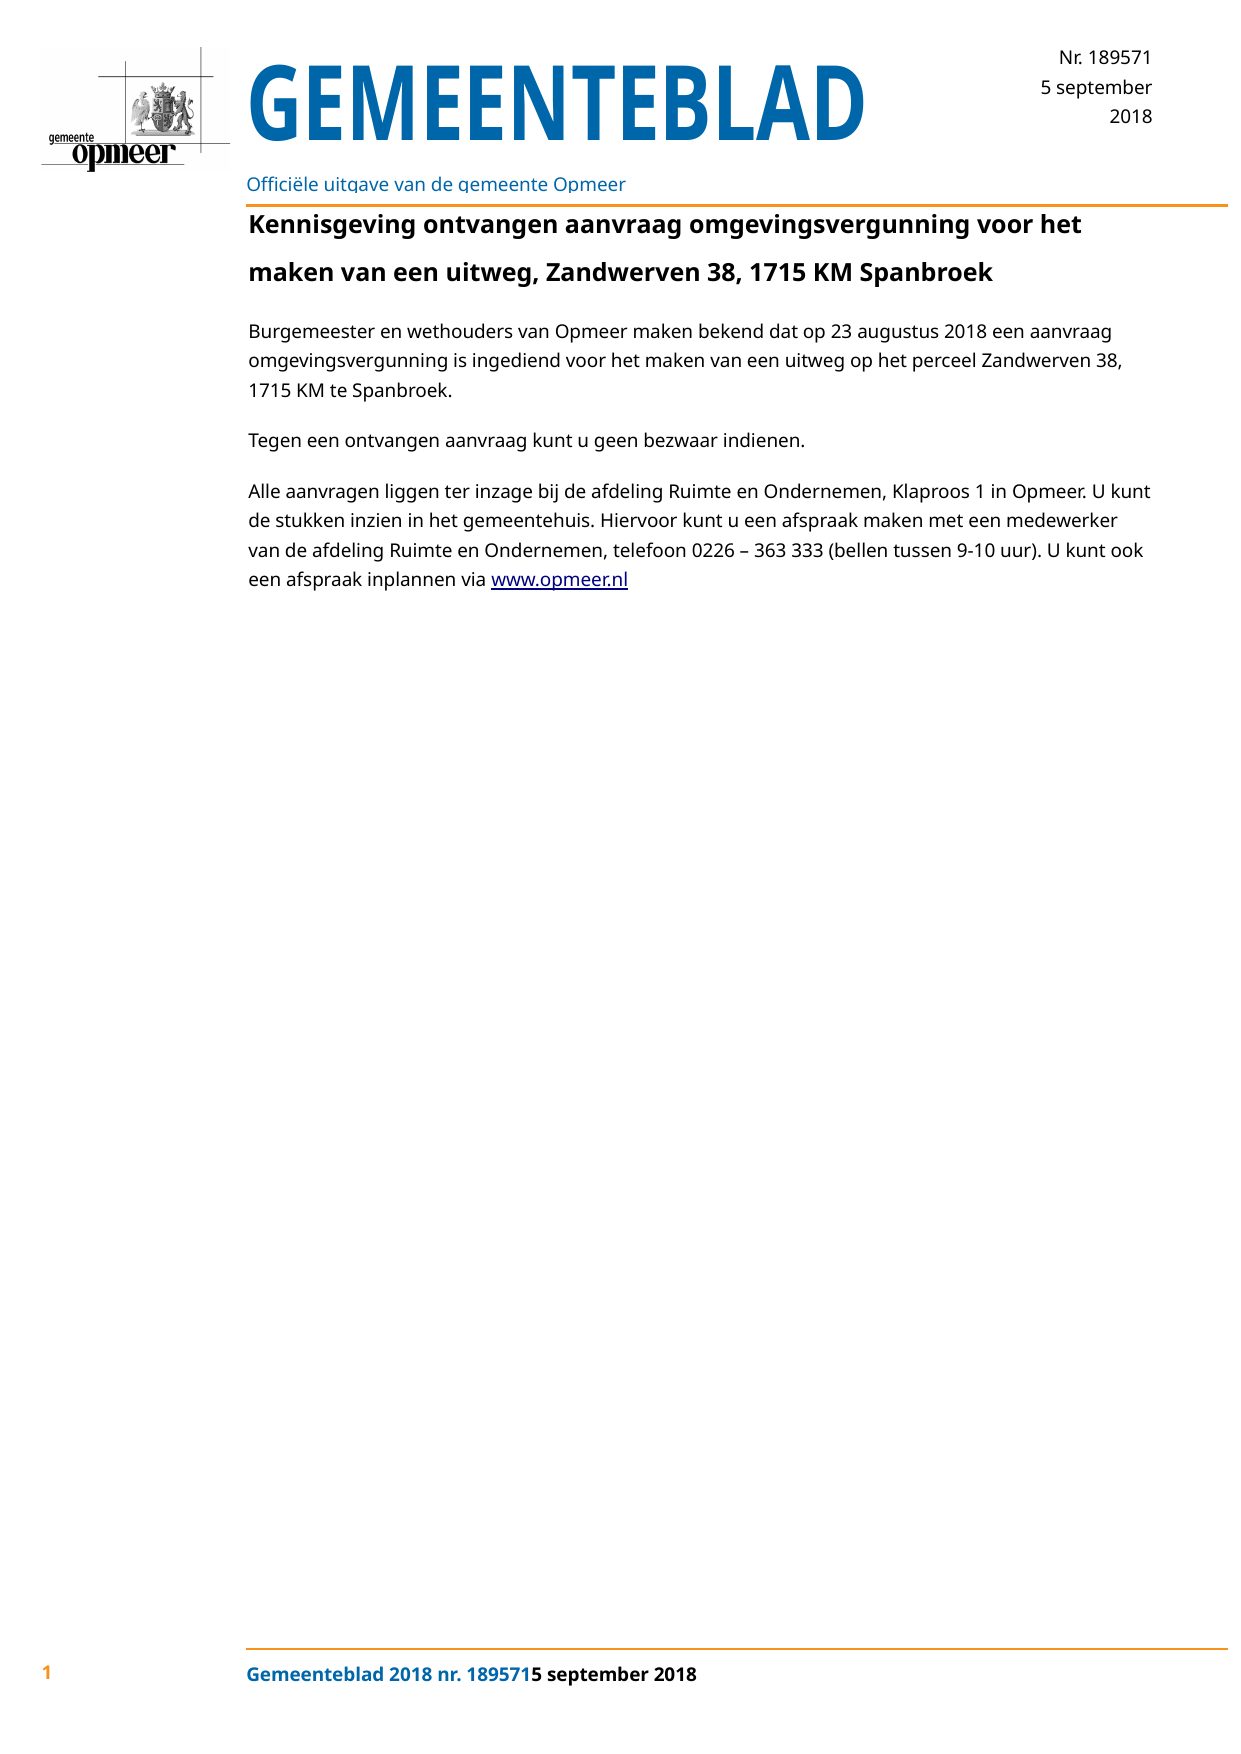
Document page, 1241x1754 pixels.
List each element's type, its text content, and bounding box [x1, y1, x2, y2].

text Burgemeester en wethouders van Opmeer maken bekend dat op 23 augustus 2018 een aanvraag omgevingsvergunning is ingediend voor het maken van een uitweg op het perceel Zandwerven 38, 1715 KM te Spanbroek. [248, 318, 1152, 403]
text Kennisgeving ontvangen aanvraag omgevingsvergunning voor het maken van een uitweg, Zandwerven 38, 1715 KM Spanbroek [248, 207, 1152, 288]
text Tegen een ontvangen aanvraag kunt u geen bezwaar indienen. [248, 427, 1152, 453]
text Alle aanvragen liggen ter inzage bij de afdeling Ruimte en Ondernemen, Klaproos 1 in Opmeer. U kunt de stukken inzien in het gemeentehuis. Hiervoor kunt u een afspraak maken met een medewerker van de afdeling Ruimte en Ondernemen, telefoon 0226 – 363 333 (bellen tussen 9-10 uur). U kunt ook een afspraak inplannen via www.opmeer.nl [248, 478, 1152, 592]
picture [41, 47, 231, 172]
